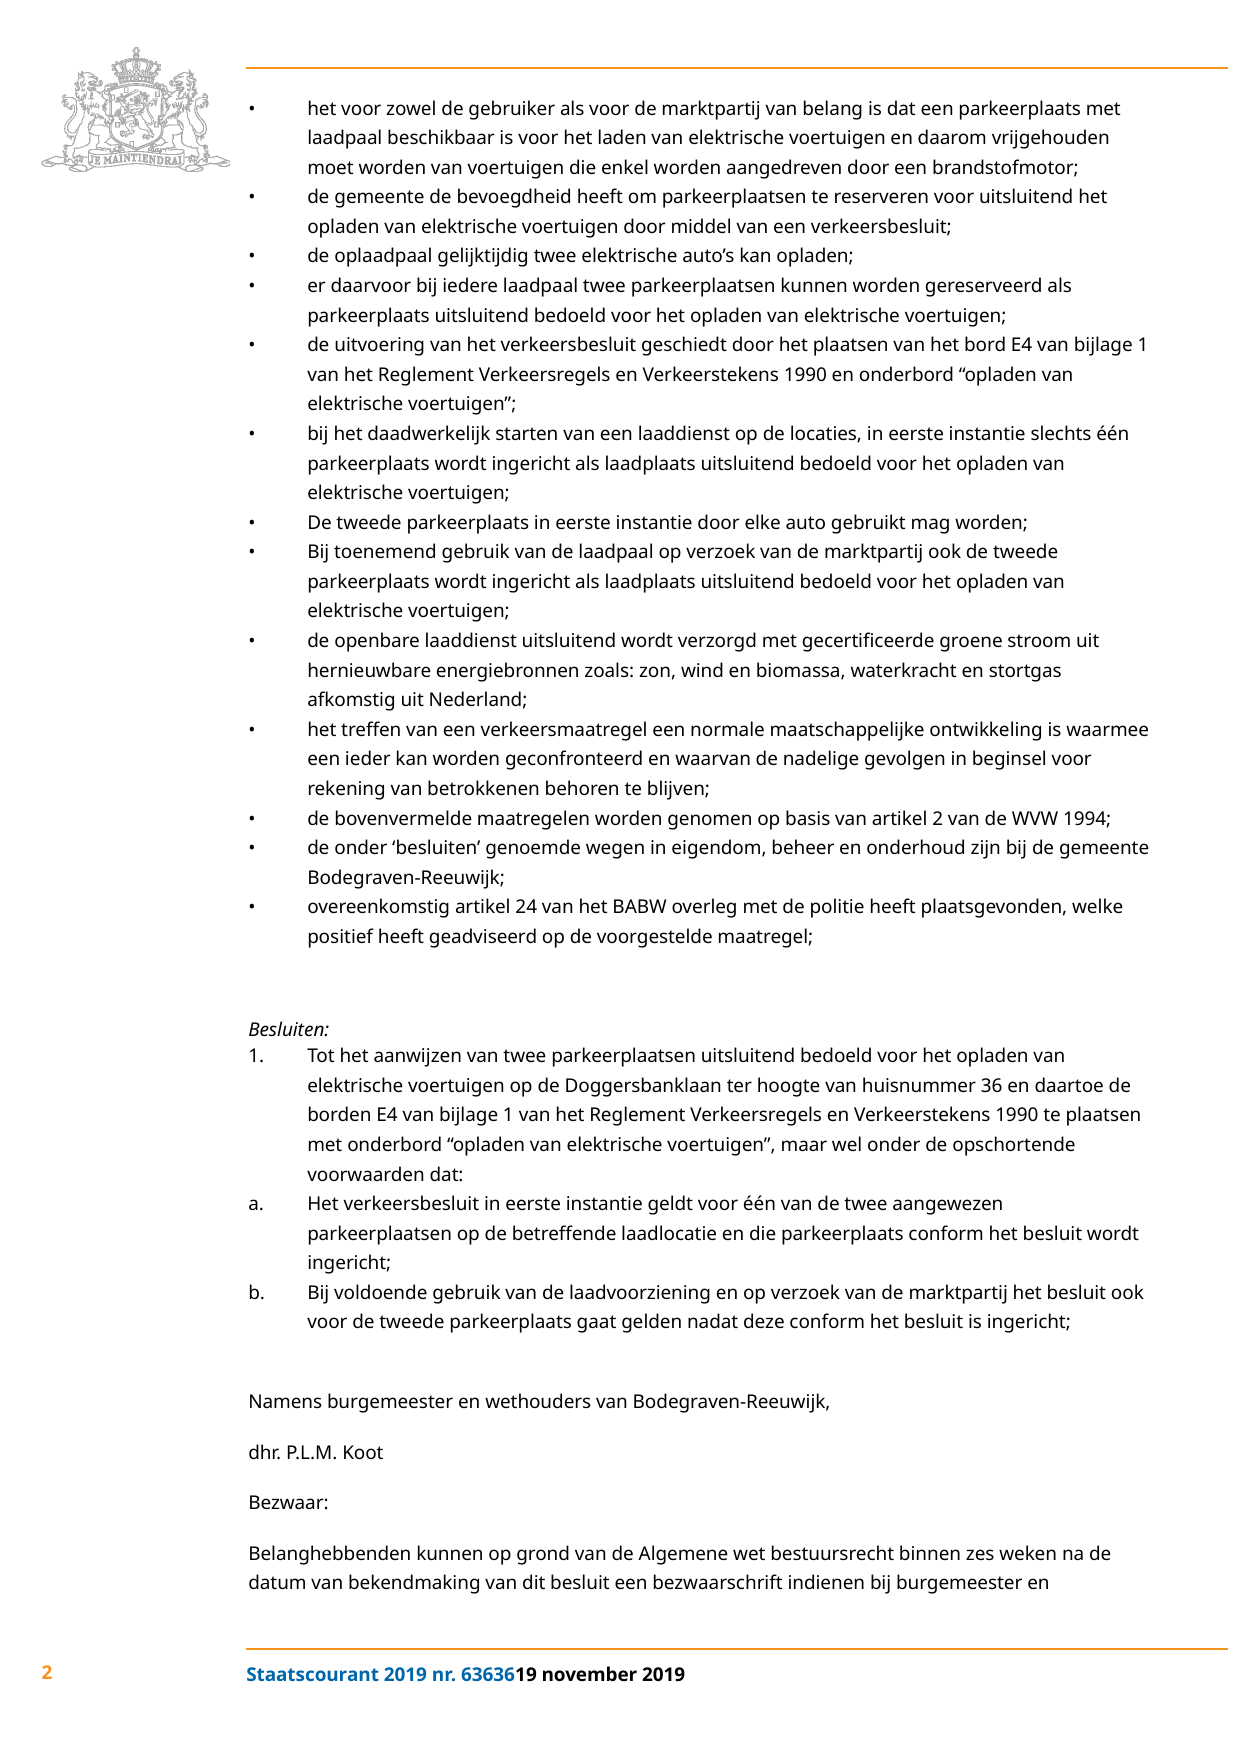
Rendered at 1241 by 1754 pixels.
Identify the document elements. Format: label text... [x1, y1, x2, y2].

list overeenkomstig artikel 24 van het BABW overleg met de politie heeft plaatsgevonden, welke positief heeft geadviseerd op de voorgestelde maatregel; [248, 893, 1152, 949]
text Namens burgemeester en wethouders van Bodegraven-Reeuwijk, [248, 1389, 1152, 1414]
list Bij toenemend gebruik van de laadpaal op verzoek van de marktpartij ook de tweede parkeerplaats wordt ingericht als laadplaats uitsluitend bedoeld voor het opladen van elektrische voertuigen; [248, 538, 1152, 623]
list de uitvoering van het verkeersbesluit geschiedt door het plaatsen van het bord E4 van bijlage 1 van het Reglement Verkeersregels en Verkeerstekens 1990 en onderbord “opladen van elektrische voertuigen”; [248, 331, 1152, 416]
list bij het daadwerkelijk starten van een laaddienst op de locaties, in eerste instantie slechts één parkeerplaats wordt ingericht als laadplaats uitsluitend bedoeld voor het opladen van elektrische voertuigen; [248, 420, 1152, 505]
list de onder ‘besluiten’ genoemde wegen in eigendom, beheer en onderhoud zijn bij de gemeente Bodegraven-Reeuwijk; [248, 834, 1152, 890]
list Tot het aanwijzen van twee parkeerplaatsen uitsluitend bedoeld voor het opladen van elektrische voertuigen op de Doggersbanklaan ter hoogte van huisnummer 36 en daartoe de borden E4 van bijlage 1 van het Reglement Verkeersregels en Verkeerstekens 1990 te plaatsen met onderbord “opladen van elektrische voertuigen”, maar wel onder de opschortende voorwaarden dat: [248, 1042, 1152, 1186]
list de openbare laaddienst uitsluitend wordt verzorgd met gecertificeerde groene stroom uit hernieuwbare energiebronnen zoals: zon, wind en biomassa, waterkracht en stortgas afkomstig uit Nederland; [248, 627, 1152, 712]
text Belanghebbenden kunnen op grond van de Algemene wet bestuursrecht binnen zes weken na de datum van bekendmaking van dit besluit een bezwaarschrift indienen bij burgemeester en [248, 1540, 1152, 1595]
list het voor zowel de gebruiker als voor de marktpartij van belang is dat een parkeerplaats met laadpaal beschikbaar is voor het laden van elektrische voertuigen en daarom vrijgehouden moet worden van voertuigen die enkel worden aangedreven door een brandstofmotor; [248, 95, 1152, 180]
list er daarvoor bij iedere laadpaal twee parkeerplaatsen kunnen worden gereserveerd als parkeerplaats uitsluitend bedoeld voor het opladen van elektrische voertuigen; [248, 272, 1152, 328]
list Het verkeersbesluit in eerste instantie geldt voor één van de twee aangewezen parkeerplaatsen op de betreffende laadlocatie en die parkeerplaats conform het besluit wordt ingericht; [248, 1190, 1152, 1275]
list de gemeente de bevoegdheid heeft om parkeerplaatsen te reserveren voor uitsluitend het opladen van elektrische voertuigen door middel van een verkeersbesluit; [248, 183, 1152, 239]
text dhr. P.L.M. Koot [248, 1439, 1152, 1465]
list Bij voldoende gebruik van de laadvoorziening en op verzoek van de marktpartij het besluit ook voor de tweede parkeerplaats gaat gelden nadat deze conform het besluit is ingericht; [248, 1279, 1152, 1334]
list De tweede parkeerplaats in eerste instantie door elke auto gebruikt mag worden; [248, 509, 1152, 535]
picture [41, 47, 231, 172]
list de oplaadpaal gelijktijdig twee elektrische auto’s kan opladen; [248, 243, 1152, 268]
text Bezwaar: [248, 1489, 1152, 1515]
list de bovenvermelde maatregelen worden genomen op basis van artikel 2 van de WVW 1994; [248, 805, 1152, 831]
text Besluiten: [248, 1017, 1152, 1042]
list het treffen van een verkeersmaatregel een normale maatschappelijke ontwikkeling is waarmee een ieder kan worden geconfronteerd en waarvan de nadelige gevolgen in beginsel voor rekening van betrokkenen behoren te blijven; [248, 716, 1152, 801]
